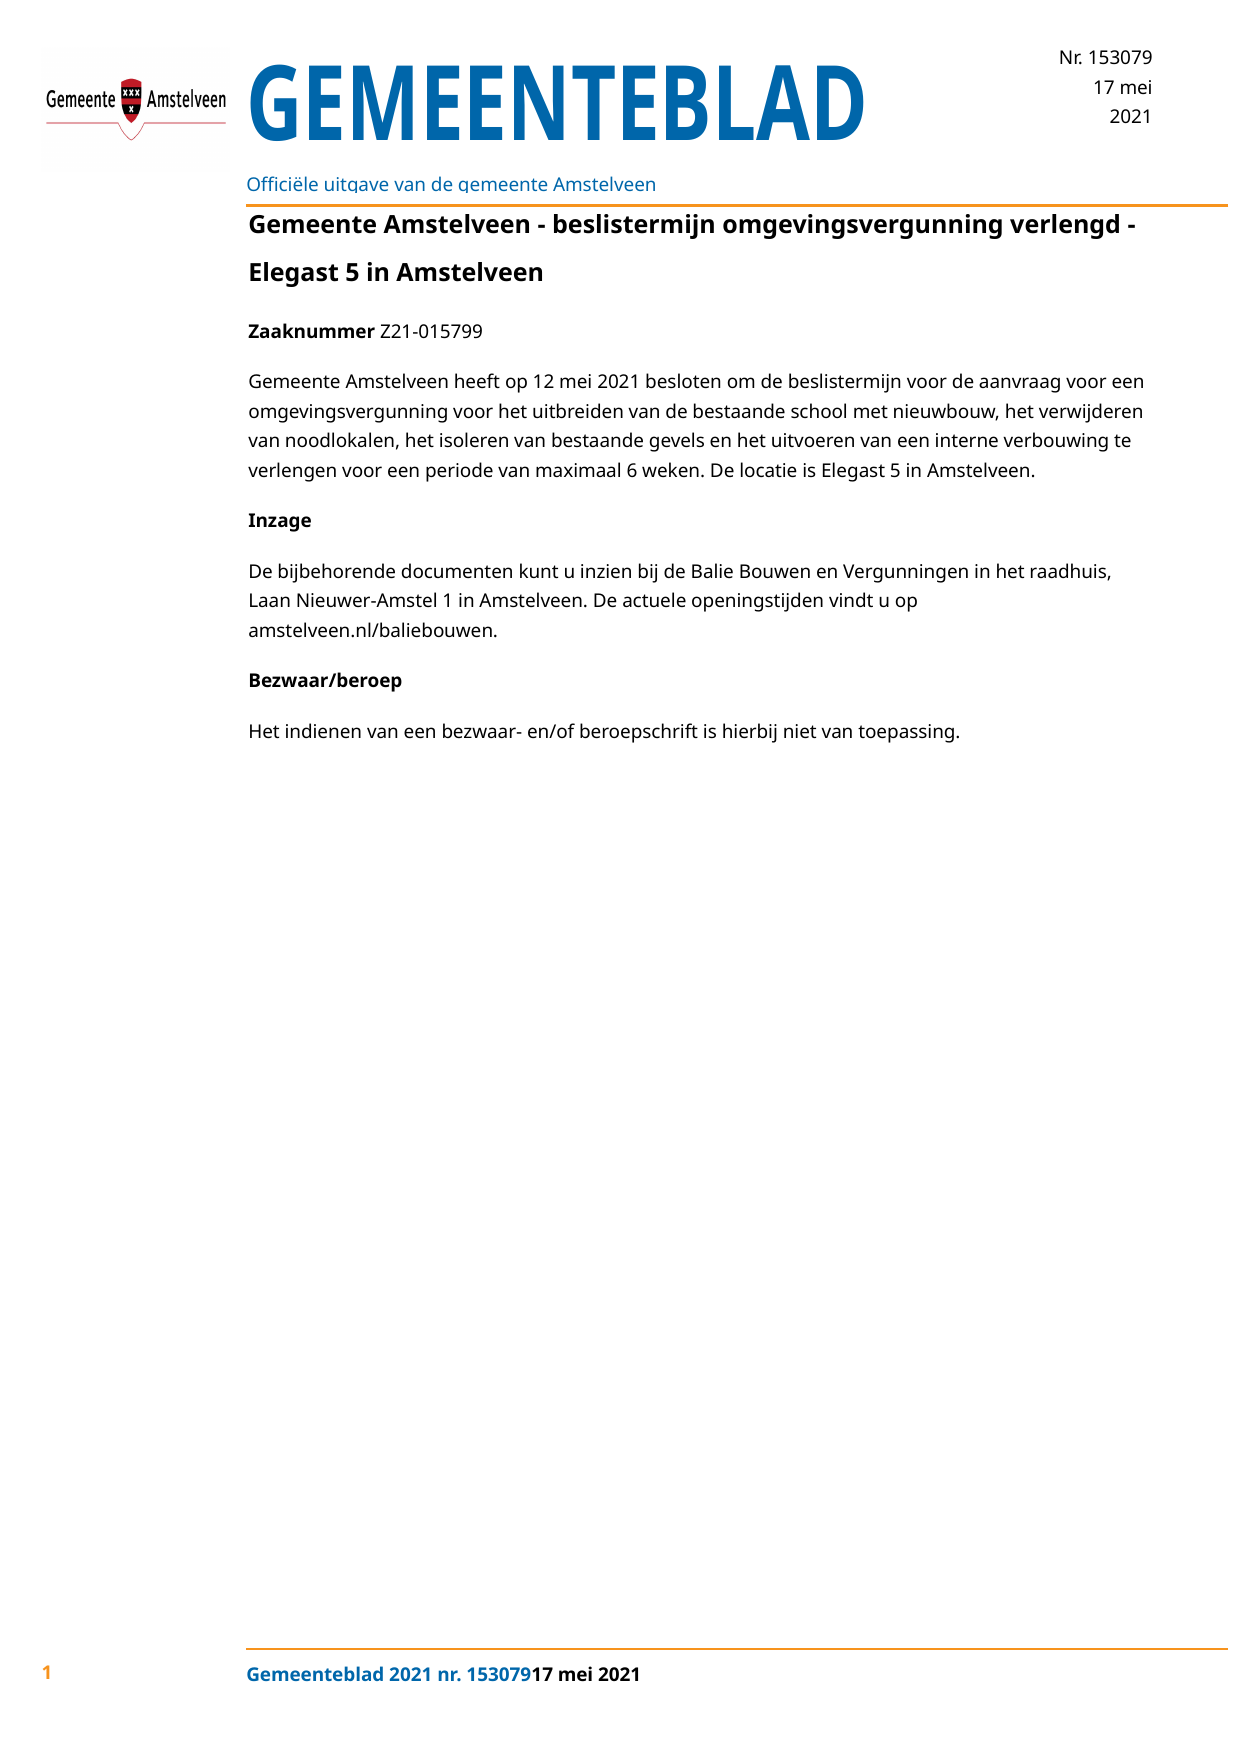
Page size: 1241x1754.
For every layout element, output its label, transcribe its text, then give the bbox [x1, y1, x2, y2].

text Inzage [248, 507, 1152, 533]
text De bijbehorende documenten kunt u inzien bij de Balie Bouwen en Vergunningen in het raadhuis, Laan Nieuwer-Amstel 1 in Amstelveen. De actuele openingstijden vindt u op amstelveen.nl/baliebouwen. [248, 558, 1152, 643]
picture [41, 47, 231, 172]
text Zaaknummer Z21-015799 [248, 318, 1152, 344]
text Bezwaar/beroep [248, 667, 1152, 693]
text Gemeente Amstelveen - beslistermijn omgevingsvergunning verlengd - Elegast 5 in Amstelveen [248, 207, 1152, 288]
text Gemeente Amstelveen heeft op 12 mei 2021 besloten om de beslistermijn voor de aanvraag voor een omgevingsvergunning voor het uitbreiden van de bestaande school met nieuwbouw, het verwijderen van noodlokalen, het isoleren van bestaande gevels en het uitvoeren van een interne verbouwing te verlengen voor een periode van maximaal 6 weken. De locatie is Elegast 5 in Amstelveen. [248, 368, 1152, 483]
text Het indienen van een bezwaar- en/of beroepschrift is hierbij niet van toepassing. [248, 718, 1152, 744]
